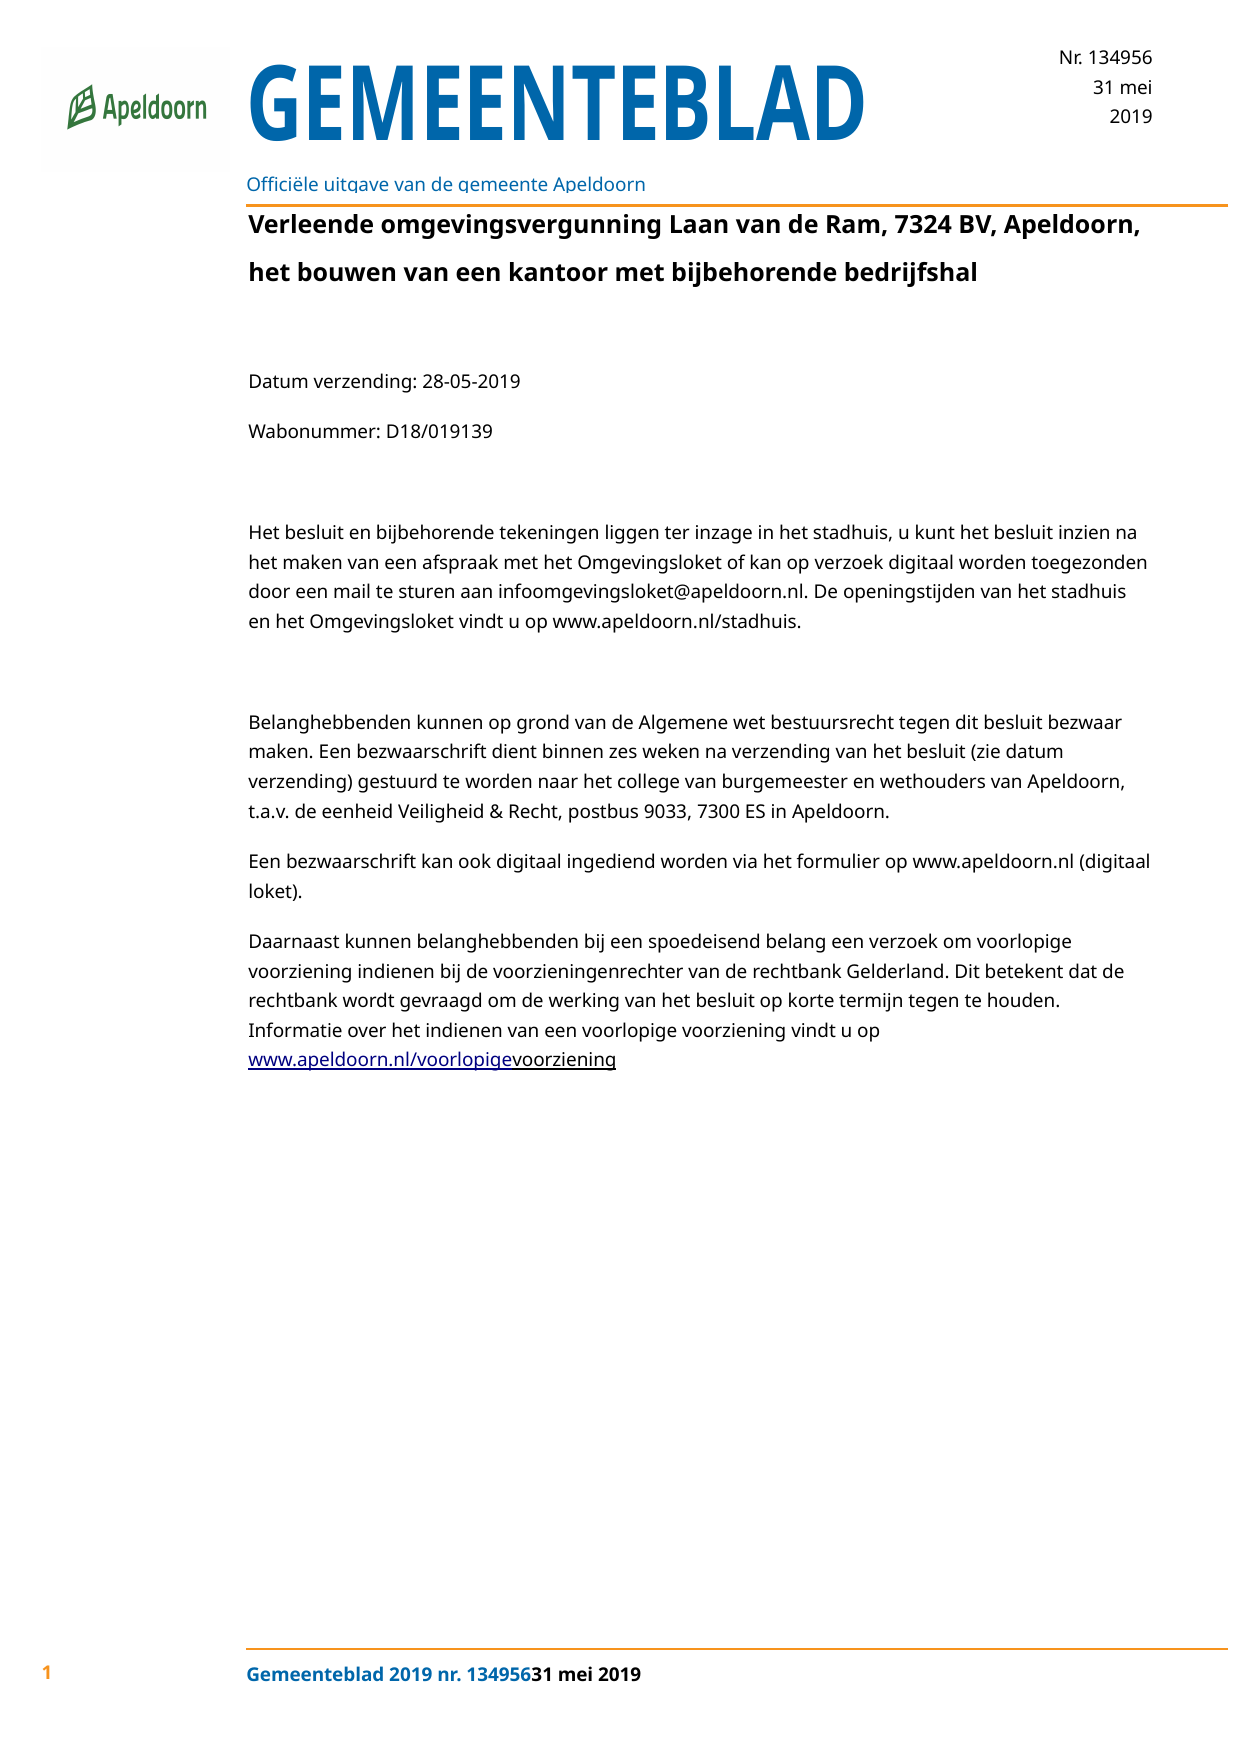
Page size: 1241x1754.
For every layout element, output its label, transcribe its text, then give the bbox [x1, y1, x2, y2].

text Wabonummer: D18/019139 [248, 419, 1152, 444]
text Belanghebbenden kunnen op grond van de Algemene wet bestuursrecht tegen dit besluit bezwaar maken. Een bezwaarschrift dient binnen zes weken na verzending van het besluit (zie datum verzending) gestuurd te worden naar het college van burgemeester en wethouders van Apeldoorn, t.a.v. de eenheid Veiligheid & Recht, postbus 9033, 7300 ES in Apeldoorn. [248, 709, 1152, 824]
text Een bezwaarschrift kan ook digitaal ingediend worden via het formulier op www.apeldoorn.nl (digitaal loket). [248, 848, 1152, 904]
text Het besluit en bijbehorende tekeningen liggen ter inzage in het stadhuis, u kunt het besluit inzien na het maken van een afspraak met het Omgevingsloket of kan op verzoek digitaal worden toegezonden door een mail te sturen aan infoomgevingsloket@apeldoorn.nl. De openingstijden van het stadhuis en het Omgevingsloket vindt u op www.apeldoorn.nl/stadhuis. [248, 519, 1152, 634]
picture [41, 47, 231, 172]
text Datum verzending: 28-05-2019 [248, 368, 1152, 394]
text Verleende omgevingsvergunning Laan van de Ram, 7324 BV, Apeldoorn, het bouwen van een kantoor met bijbehorende bedrijfshal [248, 207, 1152, 288]
text Daarnaast kunnen belanghebbenden bij een spoedeisend belang een verzoek om voorlopige voorziening indienen bij de voorzieningenrechter van de rechtbank Gelderland. Dit betekent dat de rechtbank wordt gevraagd om de werking van het besluit op korte termijn tegen te houden. Informatie over het indienen van een voorlopige voorziening vindt u op www.apeldoorn.nl/voorlopigevoorziening [248, 928, 1152, 1072]
